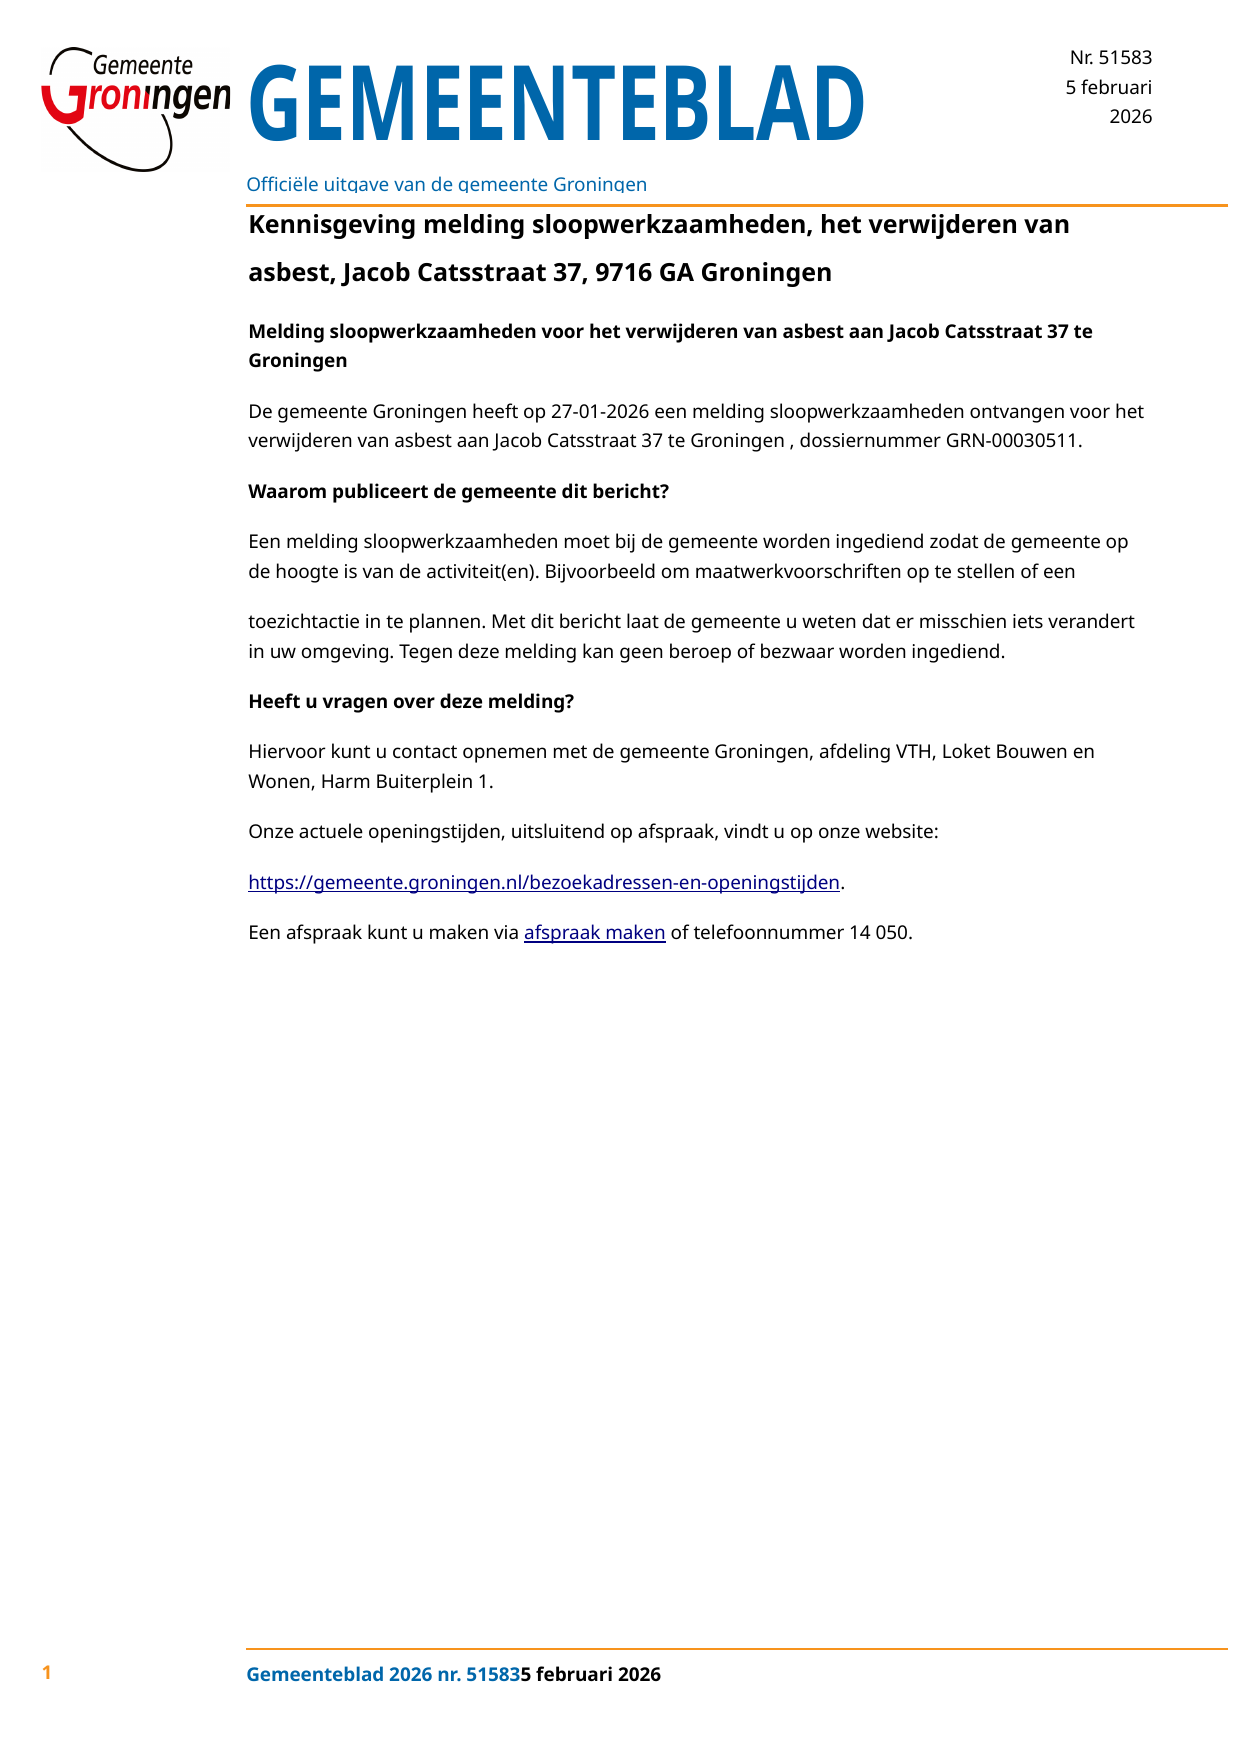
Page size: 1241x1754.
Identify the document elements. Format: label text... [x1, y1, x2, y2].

text https://gemeente.groningen.nl/bezoekadressen-en-openingstijden. [248, 869, 1152, 895]
picture [41, 47, 231, 172]
text Waarom publiceert de gemeente dit bericht? [248, 478, 1152, 504]
text Melding sloopwerkzaamheden voor het verwijderen van asbest aan Jacob Catsstraat 37 te Groningen [248, 318, 1152, 373]
text Hiervoor kunt u contact opnemen met de gemeente Groningen, afdeling VTH, Loket Bouwen en Wonen, Harm Buiterplein 1. [248, 739, 1152, 794]
text Onze actuele openingstijden, uitsluitend op afspraak, vindt u op onze website: [248, 819, 1152, 844]
text De gemeente Groningen heeft op 27-01-2026 een melding sloopwerkzaamheden ontvangen voor het verwijderen van asbest aan Jacob Catsstraat 37 te Groningen , dossiernummer GRN-00030511. [248, 398, 1152, 453]
text Heeft u vragen over deze melding? [248, 688, 1152, 714]
text toezichtactie in te plannen. Met dit bericht laat de gemeente u weten dat er misschien iets verandert in uw omgeving. Tegen deze melding kan geen beroep of bezwaar worden ingediend. [248, 608, 1152, 664]
text Kennisgeving melding sloopwerkzaamheden, het verwijderen van asbest, Jacob Catsstraat 37, 9716 GA Groningen [248, 207, 1152, 288]
text Een melding sloopwerkzaamheden moet bij de gemeente worden ingediend zodat de gemeente op de hoogte is van de activiteit(en). Bijvoorbeeld om maatwerkvoorschriften op te stellen of een [248, 528, 1152, 584]
text Een afspraak kunt u maken via afspraak maken of telefoonnummer 14 050. [248, 919, 1152, 945]
